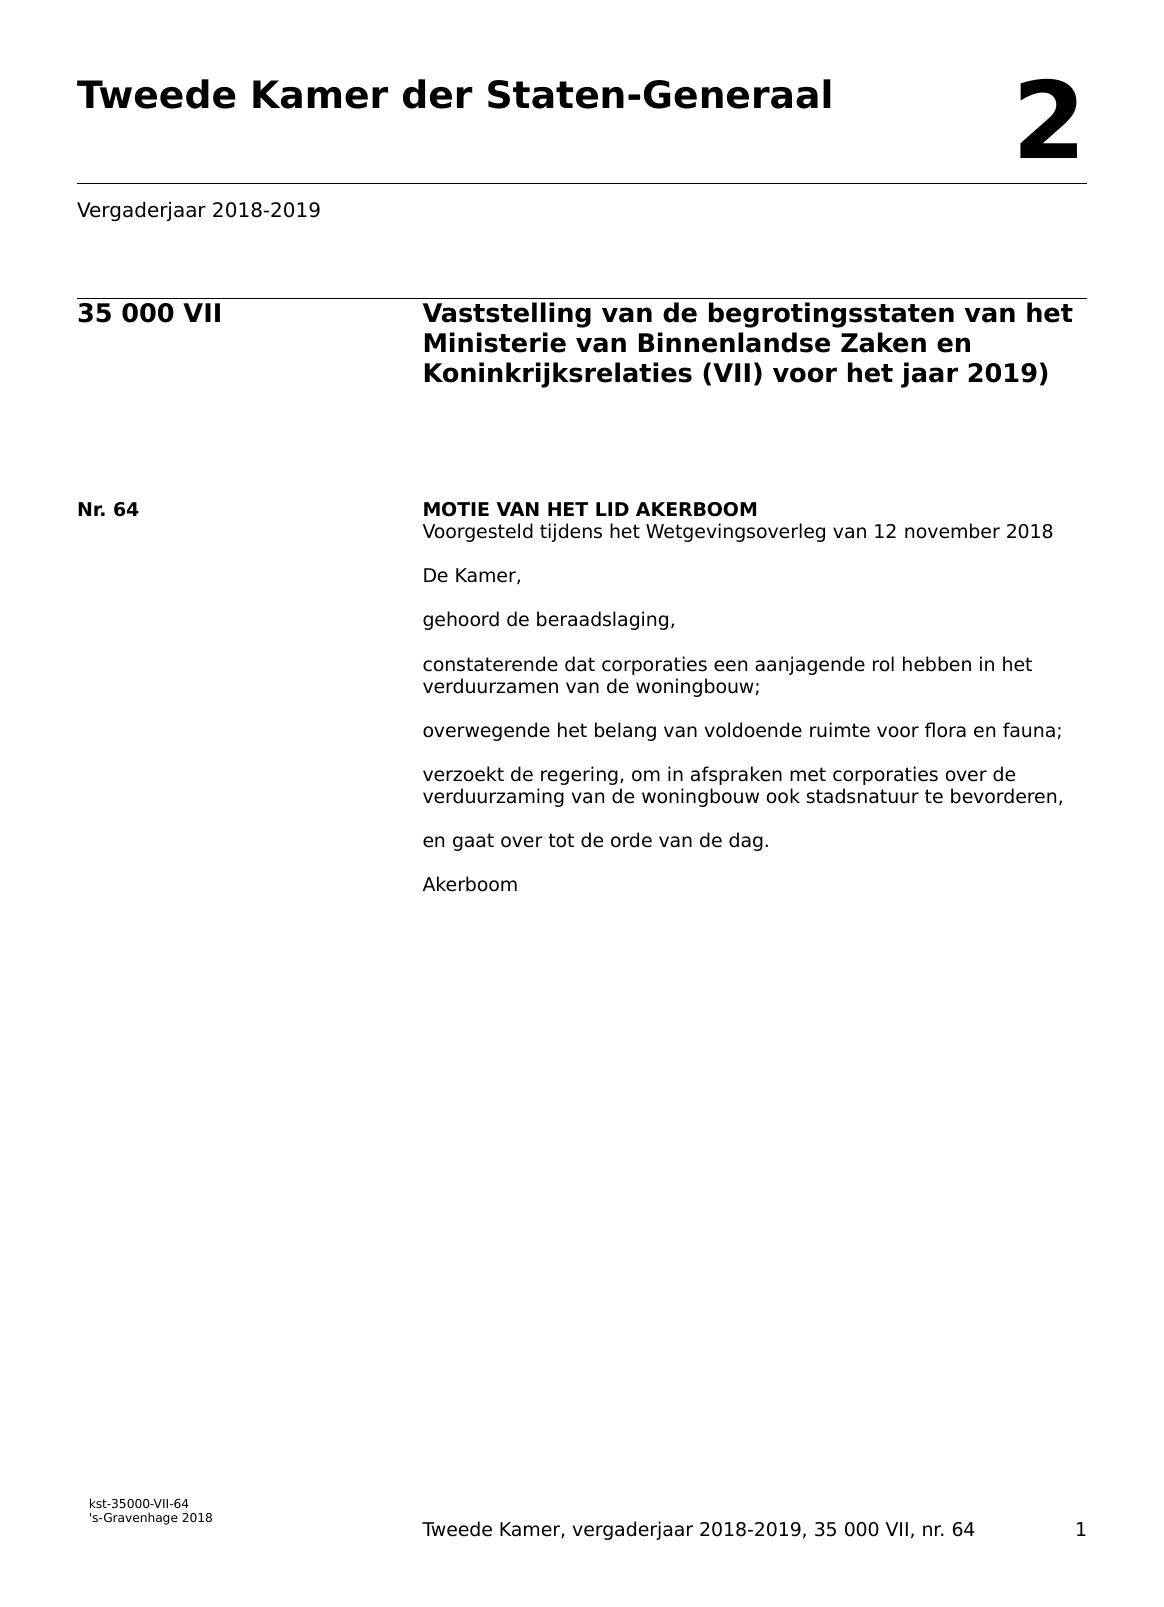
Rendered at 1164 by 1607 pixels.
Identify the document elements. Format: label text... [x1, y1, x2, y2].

text kst-35000-VII-64 [88, 1497, 323, 1511]
text en gaat over tot de orde van de dag. [422, 830, 1087, 852]
table_header Tweede Kamer der Staten-Generaal [77, 59, 886, 183]
text overwegende het belang van voldoende ruimte voor flora en fauna; [422, 720, 1087, 742]
text verzoekt de regering, om in afspraken met corporaties over de verduurzaming van de woningbouw ook stadsnatuur te bevorderen, [422, 764, 1087, 808]
subtitle 35 000 VII Vaststelling van de begrotingsstaten van het Ministerie van Binnenlandse Zaken en Koninkrijksrelaties (VII) voor het jaar 2019) [77, 299, 1087, 388]
table_header 2 [886, 59, 1087, 183]
table_cell Vergaderjaar 2018-2019 [77, 184, 1087, 298]
text De Kamer, [422, 565, 1087, 587]
text constaterende dat corporaties een aanjagende rol hebben in het verduurzamen van de woningbouw; [422, 653, 1087, 697]
text gehoord de beraadslaging, [422, 609, 1087, 631]
subtitle Nr. 64 MOTIE VAN HET LID AKERBOOM [77, 499, 1087, 521]
text Akerboom [422, 874, 1087, 896]
text Voorgesteld tijdens het Wetgevingsoverleg van 12 november 2018 [422, 521, 1087, 543]
text 's-Gravenhage 2018 [88, 1511, 323, 1525]
